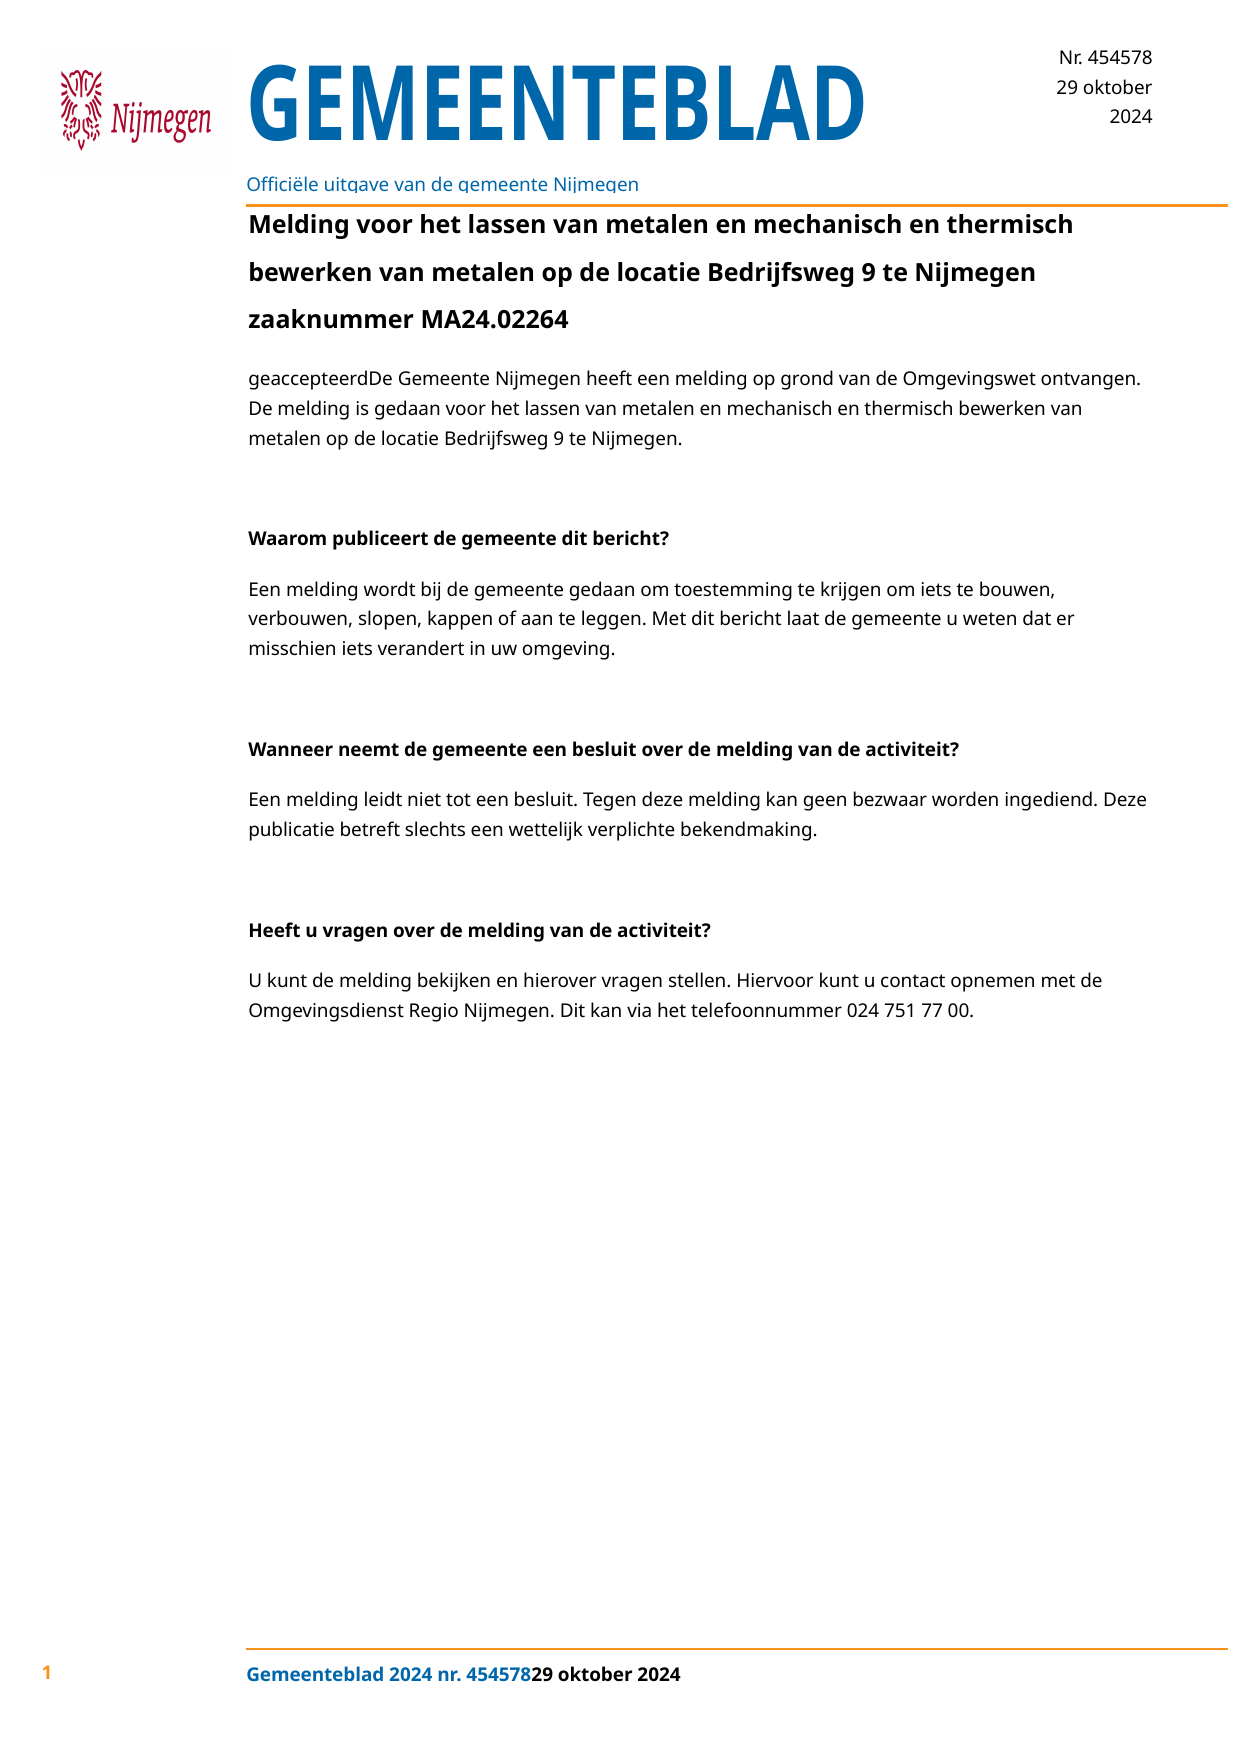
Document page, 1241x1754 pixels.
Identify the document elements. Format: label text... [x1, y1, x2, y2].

text Een melding wordt bij de gemeente gedaan om toestemming te krijgen om iets te bouwen, verbouwen, slopen, kappen of aan te leggen. Met dit bericht laat de gemeente u weten dat er misschien iets verandert in uw omgeving. [248, 576, 1152, 661]
text geaccepteerdDe Gemeente Nijmegen heeft een melding op grond van de Omgevingswet ontvangen. De melding is gedaan voor het lassen van metalen en mechanisch en thermisch bewerken van metalen op de locatie Bedrijfsweg 9 te Nijmegen. [248, 366, 1152, 450]
text U kunt de melding bekijken en hierover vragen stellen. Hiervoor kunt u contact opnemen met de Omgevingsdienst Regio Nijmegen. Dit kan via het telefoonnummer 024 751 77 00. [248, 967, 1152, 1022]
text Een melding leidt niet tot een besluit. Tegen deze melding kan geen bezwaar worden ingediend. Deze publicatie betreft slechts een wettelijk verplichte bekendmaking. [248, 786, 1152, 842]
text Wanneer neemt de gemeente een besluit over de melding van de activiteit? [248, 736, 1152, 762]
picture [41, 47, 231, 172]
text Melding voor het lassen van metalen en mechanisch en thermisch bewerken van metalen op de locatie Bedrijfsweg 9 te Nijmegen zaaknummer MA24.02264 [248, 207, 1152, 336]
text Heeft u vragen over de melding van de activiteit? [248, 917, 1152, 942]
text Waarom publiceert de gemeente dit bericht? [248, 526, 1152, 551]
